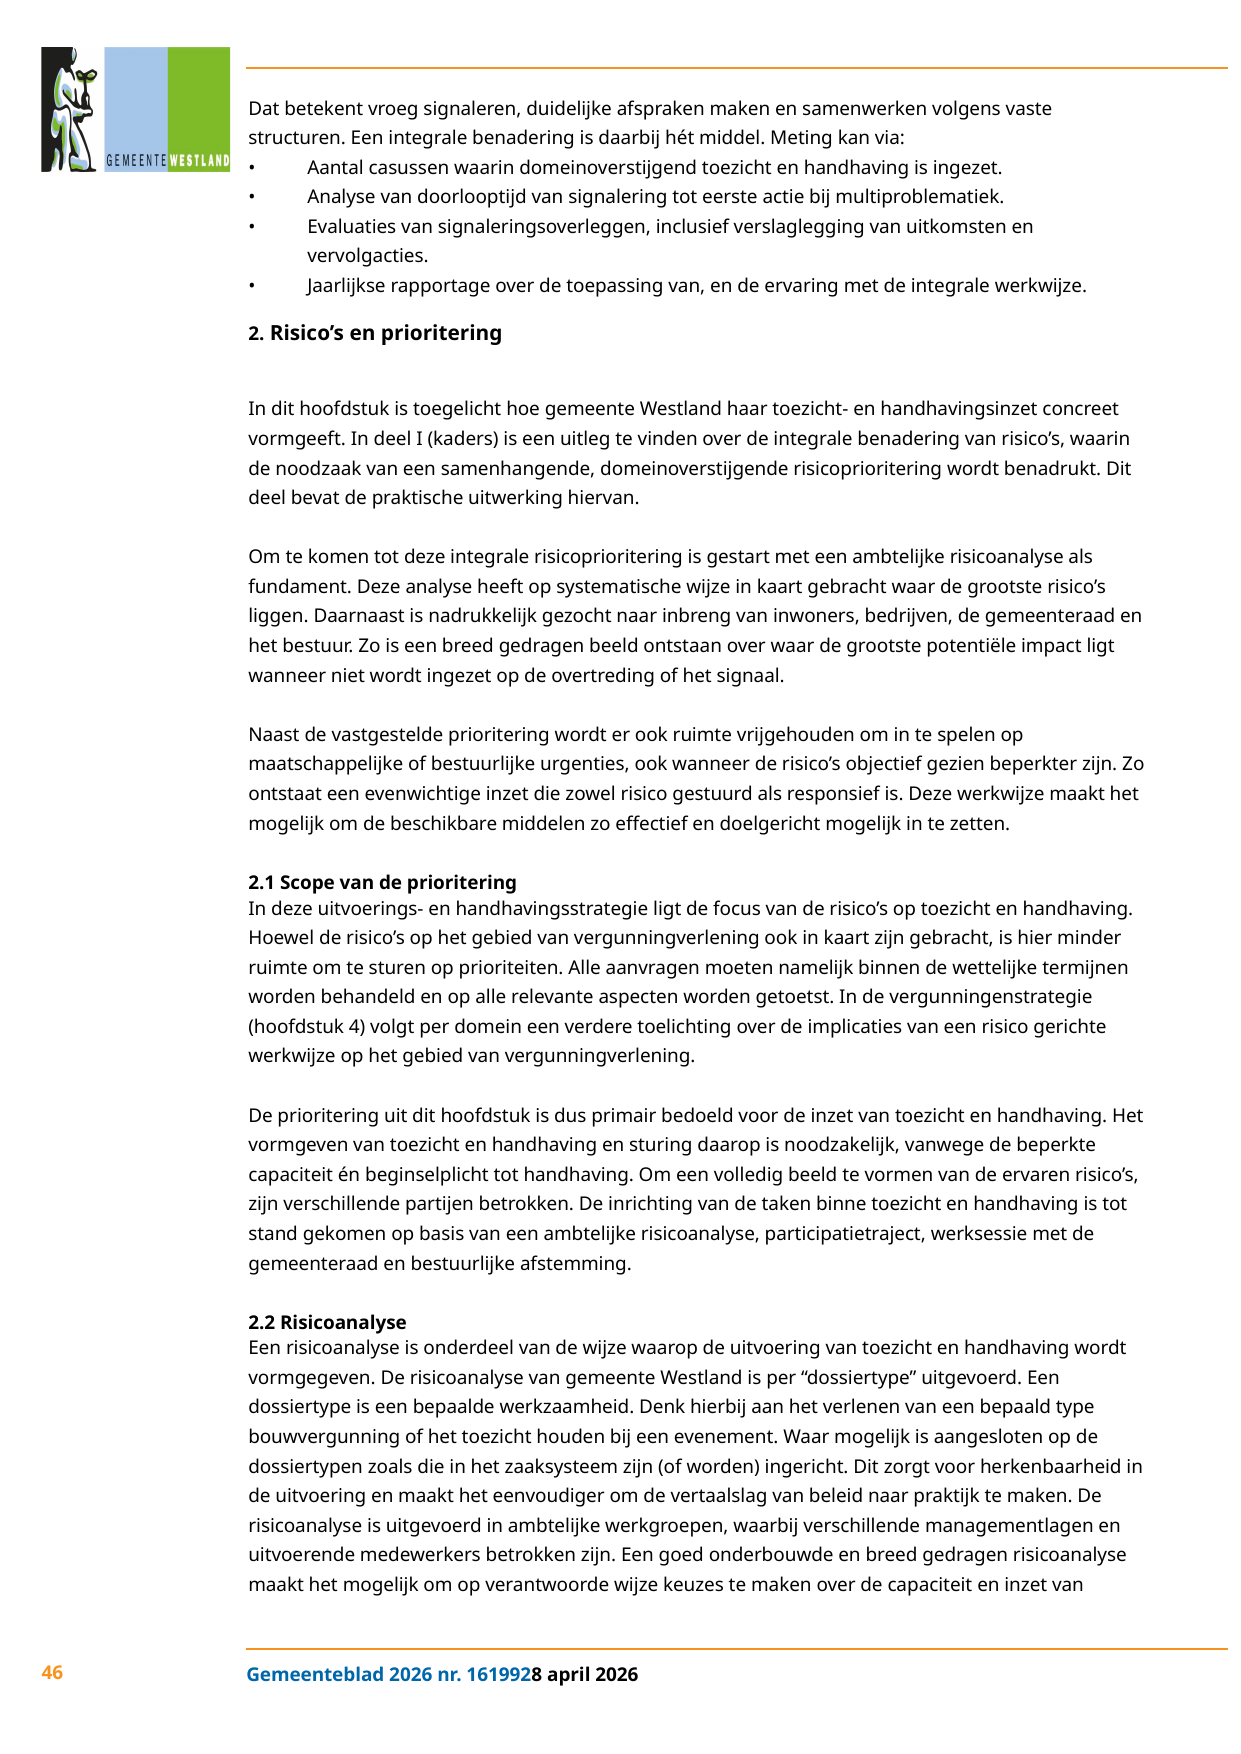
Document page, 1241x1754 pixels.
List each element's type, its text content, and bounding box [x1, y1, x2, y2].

list Evaluaties van signaleringsoverleggen, inclusief verslaglegging van uitkomsten en vervolgacties. [248, 213, 1152, 268]
text Om te komen tot deze integrale risicoprioritering is gestart met een ambtelijke risicoanalyse als fundament. Deze analyse heeft op systematische wijze in kaart gebracht waar de grootste risico’s liggen. Daarnaast is nadrukkelijk gezocht naar inbreng van inwoners, bedrijven, de gemeenteraad en het bestuur. Zo is een breed gedragen beeld ontstaan over waar de grootste potentiële impact ligt wanneer niet wordt ingezet op de overtreding of het signaal. [248, 543, 1152, 688]
text Naast de vastgestelde prioritering wordt er ook ruimte vrijgehouden om in te spelen op maatschappelijke of bestuurlijke urgenties, ook wanneer de risico’s objectief gezien beperkter zijn. Zo ontstaat een evenwichtige inzet die zowel risico gestuurd als responsief is. Deze werkwijze maakt het mogelijk om de beschikbare middelen zo effectief en doelgericht mogelijk in te zetten. [248, 721, 1152, 836]
list Analyse van doorlooptijd van signalering tot eerste actie bij multiproblematiek. [248, 183, 1152, 209]
text In deze uitvoerings- en handhavingsstrategie ligt de focus van de risico’s op toezicht en handhaving. Hoewel de risico’s op het gebied van vergunningverlening ook in kaart zijn gebracht, is hier minder ruimte om te sturen op prioriteiten. Alle aanvragen moeten namelijk binnen de wettelijke termijnen worden behandeld en op alle relevante aspecten worden getoetst. In de vergunningenstrategie (hoofdstuk 4) volgt per domein een verdere toelichting over de implicaties van een risico gerichte werkwijze op het gebied van vergunningverlening. [248, 895, 1152, 1068]
picture [41, 47, 231, 172]
text Dat betekent vroeg signaleren, duidelijke afspraken maken en samenwerken volgens vaste structuren. Een integrale benadering is daarbij hét middel. Meting kan via: [248, 95, 1152, 150]
text 2.2 Risicoanalyse [248, 1309, 1152, 1334]
text Een risicoanalyse is onderdeel van de wijze waarop de uitvoering van toezicht en handhaving wordt vormgegeven. De risicoanalyse van gemeente Westland is per “dossiertype” uitgevoerd. Een dossiertype is een bepaalde werkzaamheid. Denk hierbij aan het verlenen van een bepaald type bouwvergunning of het toezicht houden bij een evenement. Waar mogelijk is aangesloten op de dossiertypen zoals die in het zaaksysteem zijn (of worden) ingericht. Dit zorgt voor herkenbaarheid in de uitvoering en maakt het eenvoudiger om de vertaalslag van beleid naar praktijk te maken. De risicoanalyse is uitgevoerd in ambtelijke werkgroepen, waarbij verschillende managementlagen en uitvoerende medewerkers betrokken zijn. Een goed onderbouwde en breed gedragen risicoanalyse maakt het mogelijk om op verantwoorde wijze keuzes te maken over de capaciteit en inzet van [248, 1334, 1152, 1597]
text 2. Risico’s en prioritering [248, 318, 1152, 346]
list Aantal casussen waarin domeinoverstijgend toezicht en handhaving is ingezet. [248, 154, 1152, 180]
list Jaarlijkse rapportage over de toepassing van, en de ervaring met de integrale werkwijze. [248, 272, 1152, 298]
text 2.1 Scope van de prioritering [248, 869, 1152, 895]
text In dit hoofdstuk is toegelicht hoe gemeente Westland haar toezicht- en handhavingsinzet concreet vormgeeft. In deel I (kaders) is een uitleg te vinden over de integrale benadering van risico’s, waarin de noodzaak van een samenhangende, domeinoverstijgende risicoprioritering wordt benadrukt. Dit deel bevat de praktische uitwerking hiervan. [248, 396, 1152, 510]
text De prioritering uit dit hoofdstuk is dus primair bedoeld voor de inzet van toezicht en handhaving. Het vormgeven van toezicht en handhaving en sturing daarop is noodzakelijk, vanwege de beperkte capaciteit én beginselplicht tot handhaving. Om een volledig beeld te vormen van de ervaren risico’s, zijn verschillende partijen betrokken. De inrichting van de taken binne toezicht en handhaving is tot stand gekomen op basis van een ambtelijke risicoanalyse, participatietraject, werksessie met de gemeenteraad en bestuurlijke afstemming. [248, 1102, 1152, 1275]
